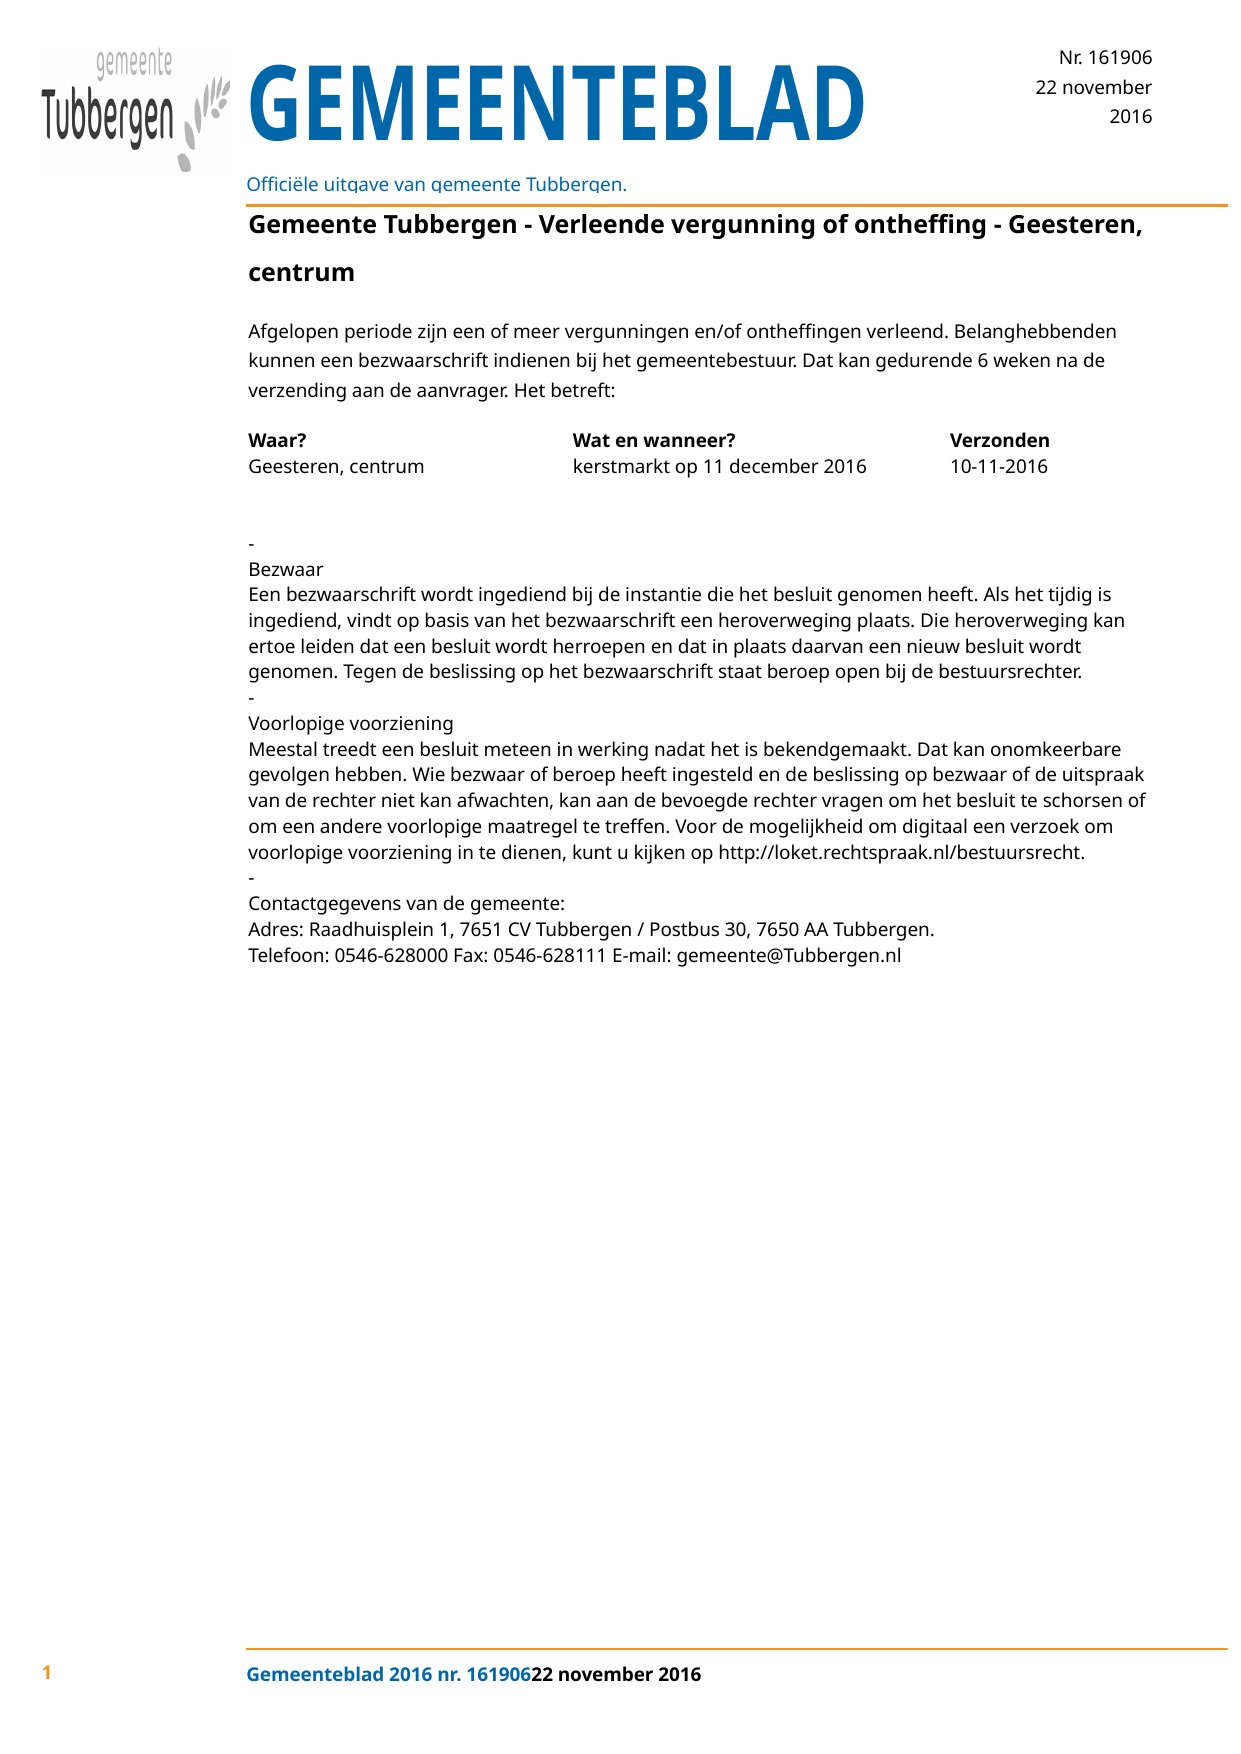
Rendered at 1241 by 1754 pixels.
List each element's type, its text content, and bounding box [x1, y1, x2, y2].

text Telefoon: 0546-628000 Fax: 0546-628111 E-mail: gemeente@Tubbergen.nl [248, 942, 1152, 967]
text - [248, 530, 1152, 556]
text Gemeente Tubbergen - Verleende vergunning of ontheffing - Geesteren, centrum [248, 207, 1152, 288]
picture [41, 47, 231, 172]
text Bezwaar [248, 556, 1152, 582]
text Adres: Raadhuisplein 1, 7651 CV Tubbergen / Postbus 30, 7650 AA Tubbergen. [248, 916, 1152, 942]
text - [248, 684, 1152, 710]
text Een bezwaarschrift wordt ingediend bij de instantie die het besluit genomen heeft. Als het tijdig is ingediend, vindt op basis van het bezwaarschrift een heroverweging plaats. Die heroverweging kan ertoe leiden dat een besluit wordt herroepen en dat in plaats daarvan een nieuw besluit wordt genomen. Tegen de beslissing op het bezwaarschrift staat beroep open bij de bestuursrechter. [248, 582, 1152, 684]
table_header Verzonden [950, 428, 1152, 453]
table_cell Geesteren, centrum [248, 453, 573, 479]
text Contactgegevens van de gemeente: [248, 890, 1152, 916]
table_header Wat en wanneer? [573, 428, 950, 453]
table_cell 10-11-2016 [950, 453, 1152, 479]
text Meestal treedt een besluit meteen in werking nadat het is bekendgemaakt. Dat kan onomkeerbare gevolgen hebben. Wie bezwaar of beroep heeft ingesteld en de beslissing op bezwaar of de uitspraak van de rechter niet kan afwachten, kan aan de bevoegde rechter vragen om het besluit te schorsen of om een andere voorlopige maatregel te treffen. Voor de mogelijkheid om digitaal een verzoek om voorlopige voorziening in te dienen, kunt u kijken op http://loket.rechtspraak.nl/bestuursrecht. [248, 736, 1152, 864]
table_cell kerstmarkt op 11 december 2016 [573, 453, 950, 479]
table_header Waar? [248, 428, 573, 453]
text Afgelopen periode zijn een of meer vergunningen en/of ontheffingen verleend. Belanghebbenden kunnen een bezwaarschrift indienen bij het gemeentebestuur. Dat kan gedurende 6 weken na de verzending aan de aanvrager. Het betreft: [248, 318, 1152, 403]
text - [248, 864, 1152, 890]
text Voorlopige voorziening [248, 710, 1152, 736]
